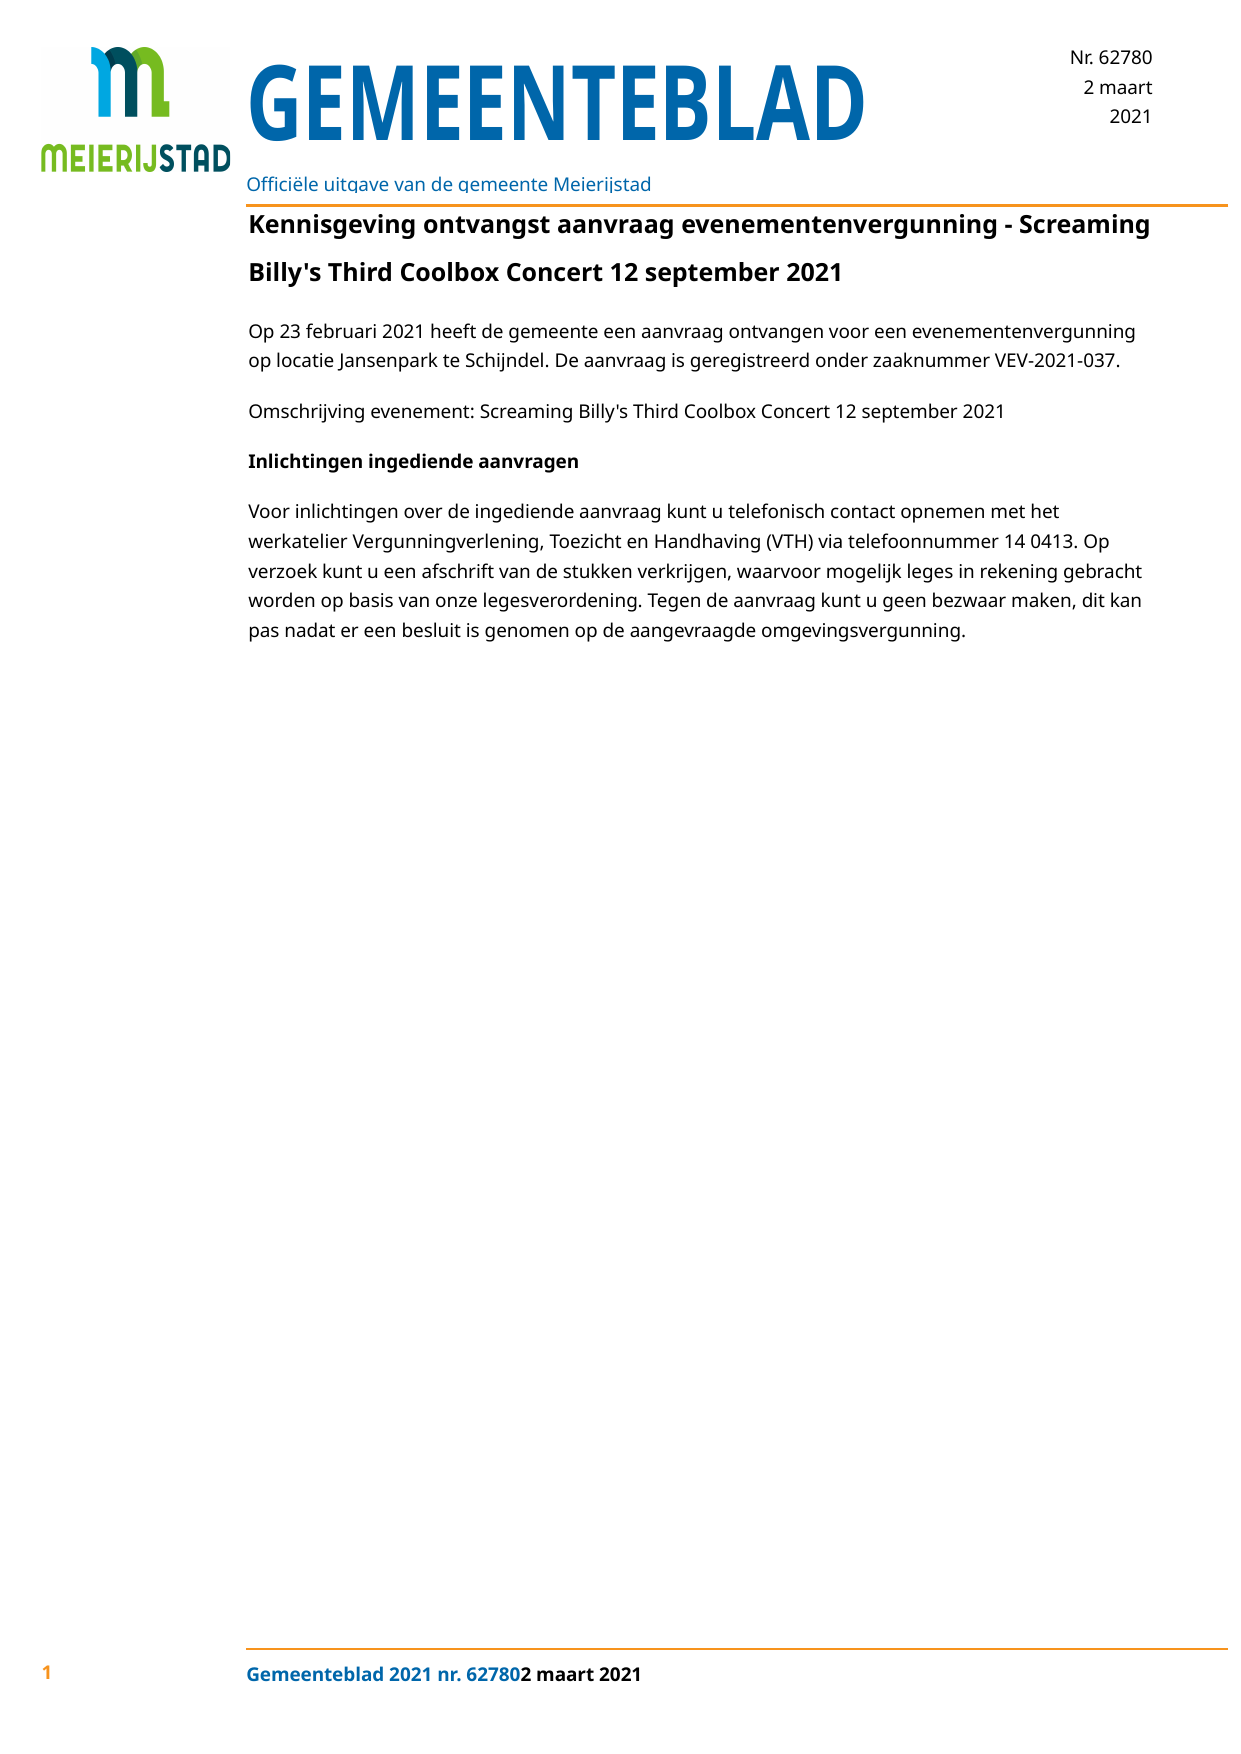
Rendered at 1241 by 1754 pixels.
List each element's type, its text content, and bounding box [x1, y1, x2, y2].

picture [41, 47, 231, 172]
text Voor inlichtingen over de ingediende aanvraag kunt u telefonisch contact opnemen met het werkatelier Vergunningverlening, Toezicht en Handhaving (VTH) via telefoonnummer 14 0413. Op verzoek kunt u een afschrift van de stukken verkrijgen, waarvoor mogelijk leges in rekening gebracht worden op basis van onze legesverordening. Tegen de aanvraag kunt u geen bezwaar maken, dit kan pas nadat er een besluit is genomen op de aangevraagde omgevingsvergunning. [248, 499, 1152, 643]
text Inlichtingen ingediende aanvragen [248, 448, 1152, 474]
text Op 23 februari 2021 heeft de gemeente een aanvraag ontvangen voor een evenementenvergunning op locatie Jansenpark te Schijndel. De aanvraag is geregistreerd onder zaaknummer VEV-2021-037. [248, 318, 1152, 373]
text Omschrijving evenement: Screaming Billy's Third Coolbox Concert 12 september 2021 [248, 398, 1152, 424]
text Kennisgeving ontvangst aanvraag evenementenvergunning - Screaming Billy's Third Coolbox Concert 12 september 2021 [248, 207, 1152, 288]
